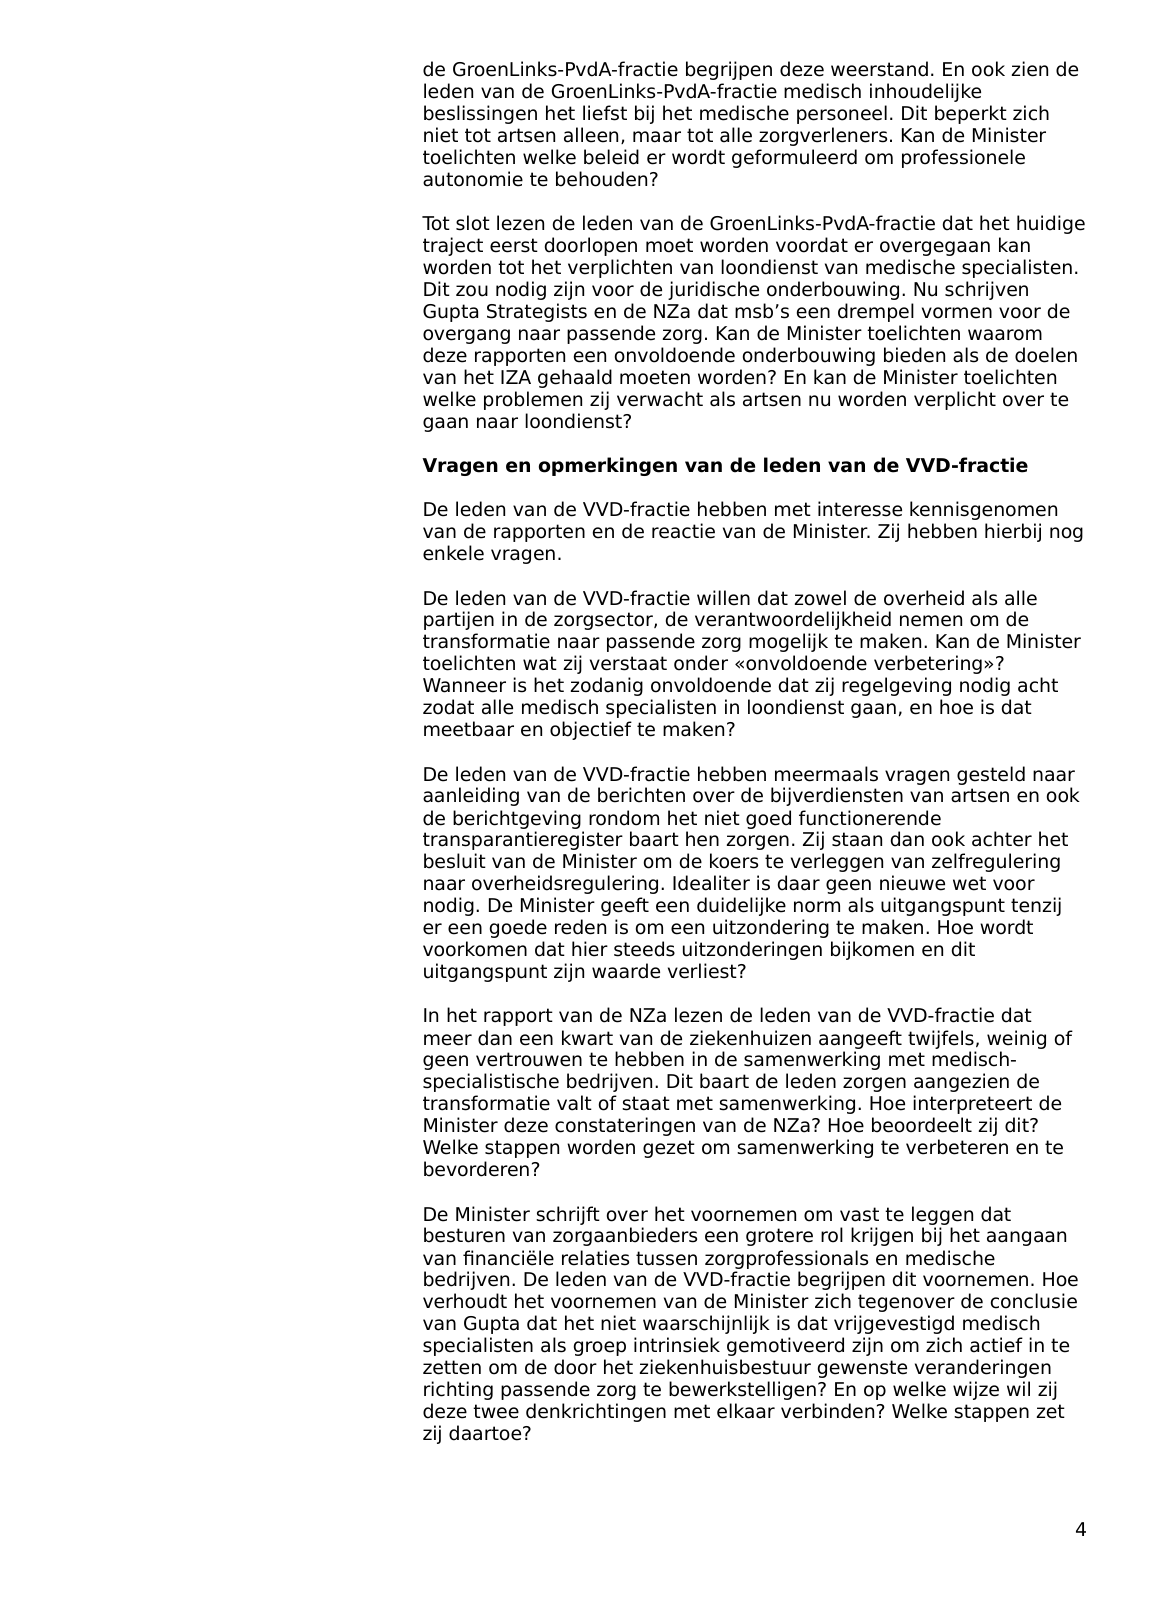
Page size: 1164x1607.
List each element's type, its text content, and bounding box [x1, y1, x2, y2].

subtitle Vragen en opmerkingen van de leden van de VVD-fractie [422, 455, 1087, 477]
text In het rapport van de NZa lezen de leden van de VVD-fractie dat meer dan een kwart van de ziekenhuizen aangeeft twijfels, weinig of geen vertrouwen te hebben in de samenwerking met medisch-specialistische bedrijven. Dit baart de leden zorgen aangezien de transformatie valt of staat met samenwerking. Hoe interpreteert de Minister deze constateringen van de NZa? Hoe beoordeelt zij dit? Welke stappen worden gezet om samenwerking te verbeteren en te bevorderen? [422, 1005, 1087, 1181]
text Tot slot lezen de leden van de GroenLinks-PvdA-fractie dat het huidige traject eerst doorlopen moet worden voordat er overgegaan kan worden tot het verplichten van loondienst van medische specialisten. Dit zou nodig zijn voor de juridische onderbouwing. Nu schrijven Gupta Strategists en de NZa dat msb’s een drempel vormen voor de overgang naar passende zorg. Kan de Minister toelichten waarom deze rapporten een onvoldoende onderbouwing bieden als de doelen van het IZA gehaald moeten worden? En kan de Minister toelichten welke problemen zij verwacht als artsen nu worden verplicht over te gaan naar loondienst? [422, 213, 1087, 433]
text De leden van de VVD-fractie hebben met interesse kennisgenomen van de rapporten en de reactie van de Minister. Zij hebben hierbij nog enkele vragen. [422, 499, 1087, 565]
text de GroenLinks-PvdA-fractie begrijpen deze weerstand. En ook zien de leden van de GroenLinks-PvdA-fractie medisch inhoudelijke beslissingen het liefst bij het medische personeel. Dit beperkt zich niet tot artsen alleen, maar tot alle zorgverleners. Kan de Minister toelichten welke beleid er wordt geformuleerd om professionele autonomie te behouden? [422, 59, 1087, 191]
text De leden van de VVD-fractie hebben meermaals vragen gesteld naar aanleiding van de berichten over de bijverdiensten van artsen en ook de berichtgeving rondom het niet goed functionerende transparantieregister baart hen zorgen. Zij staan dan ook achter het besluit van de Minister om de koers te verleggen van zelfregulering naar overheidsregulering. Idealiter is daar geen nieuwe wet voor nodig. De Minister geeft een duidelijke norm als uitgangspunt tenzij er een goede reden is om een uitzondering te maken. Hoe wordt voorkomen dat hier steeds uitzonderingen bijkomen en dit uitgangspunt zijn waarde verliest? [422, 763, 1087, 983]
text De leden van de VVD-fractie willen dat zowel de overheid als alle partijen in de zorgsector, de verantwoordelijkheid nemen om de transformatie naar passende zorg mogelijk te maken. Kan de Minister toelichten wat zij verstaat onder «onvoldoende verbetering»? Wanneer is het zodanig onvoldoende dat zij regelgeving nodig acht zodat alle medisch specialisten in loondienst gaan, en hoe is dat meetbaar en objectief te maken? [422, 587, 1087, 741]
text De Minister schrijft over het voornemen om vast te leggen dat besturen van zorgaanbieders een grotere rol krijgen bij het aangaan van financiële relaties tussen zorgprofessionals en medische bedrijven. De leden van de VVD-fractie begrijpen dit voornemen. Hoe verhoudt het voornemen van de Minister zich tegenover de conclusie van Gupta dat het niet waarschijnlijk is dat vrijgevestigd medisch specialisten als groep intrinsiek gemotiveerd zijn om zich actief in te zetten om de door het ziekenhuisbestuur gewenste veranderingen richting passende zorg te bewerkstelligen? En op welke wijze wil zij deze twee denkrichtingen met elkaar verbinden? Welke stappen zet zij daartoe? [422, 1203, 1087, 1445]
